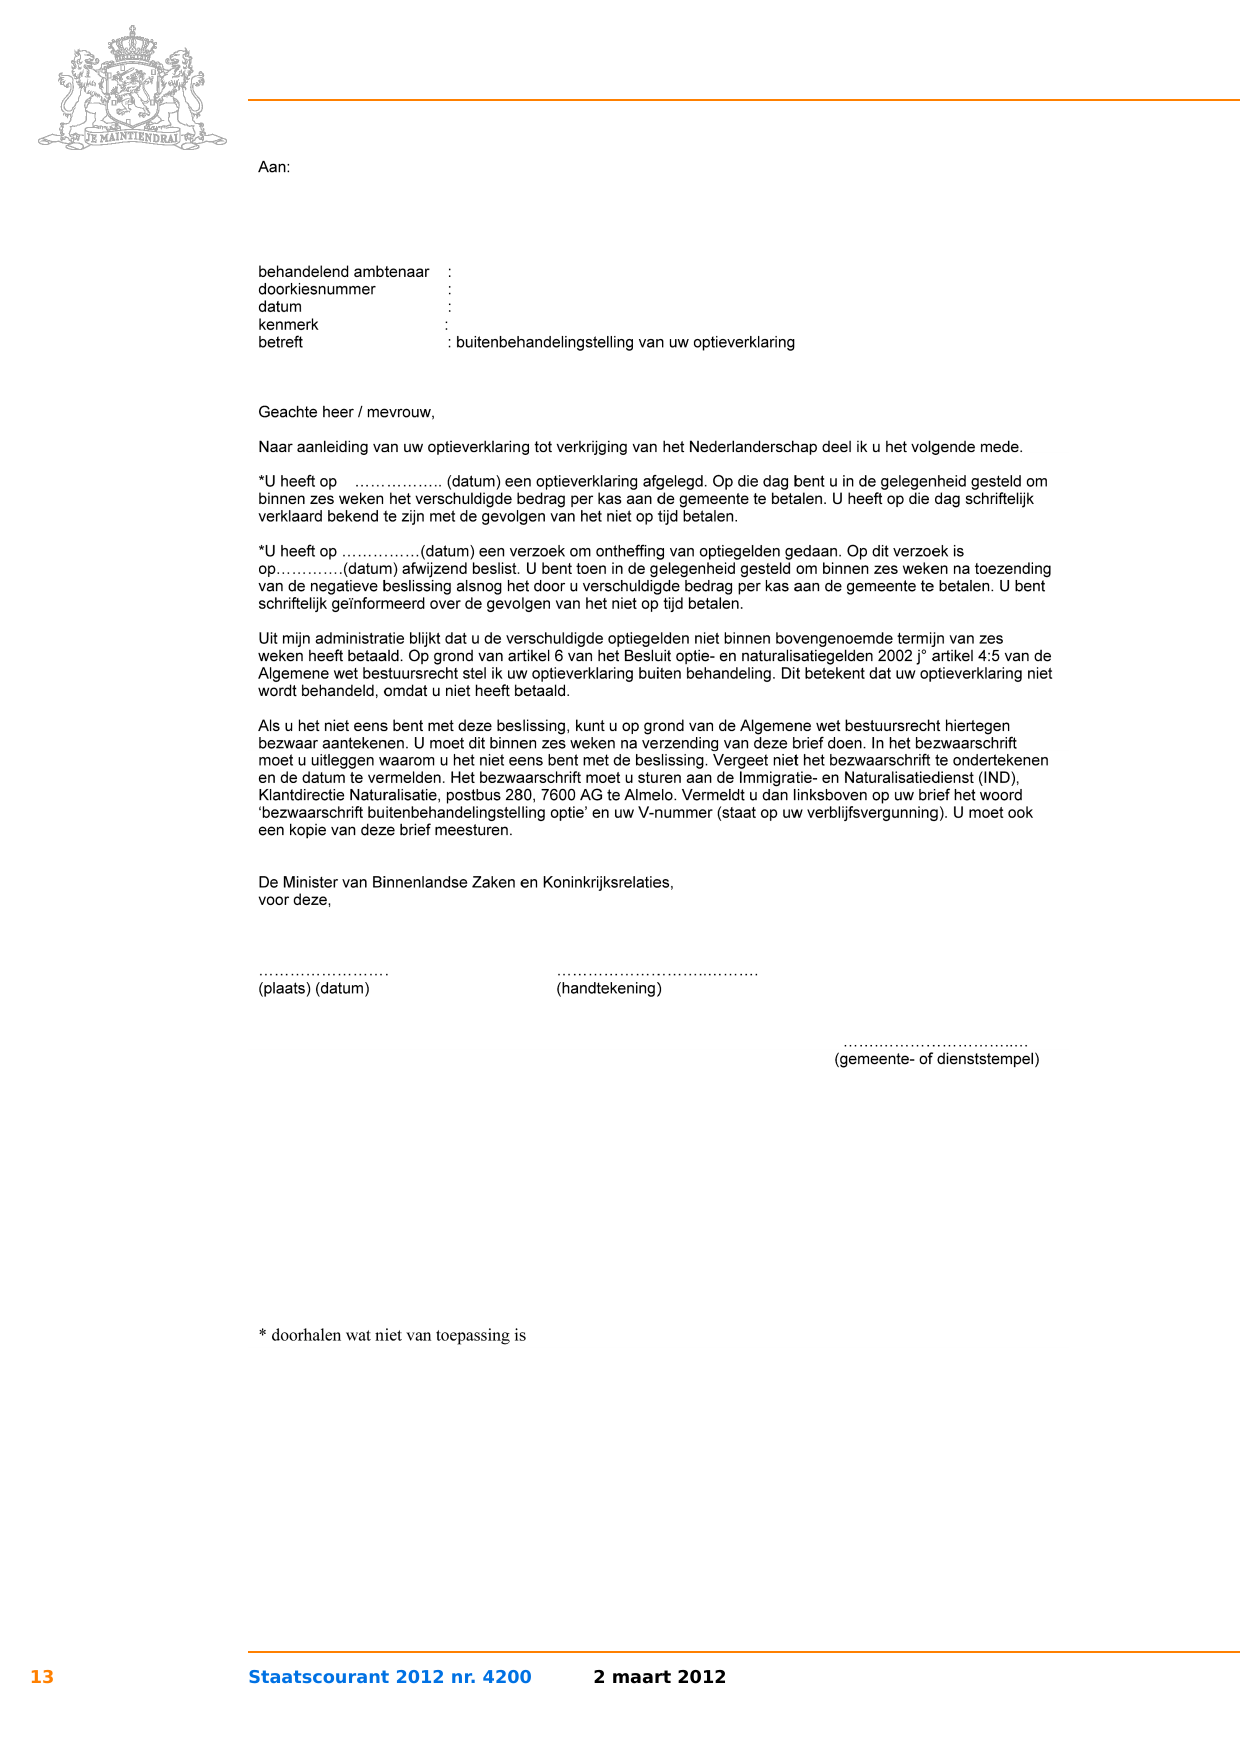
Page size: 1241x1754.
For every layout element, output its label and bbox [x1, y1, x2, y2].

picture [38, 25, 227, 150]
picture [248, 155, 1069, 1348]
